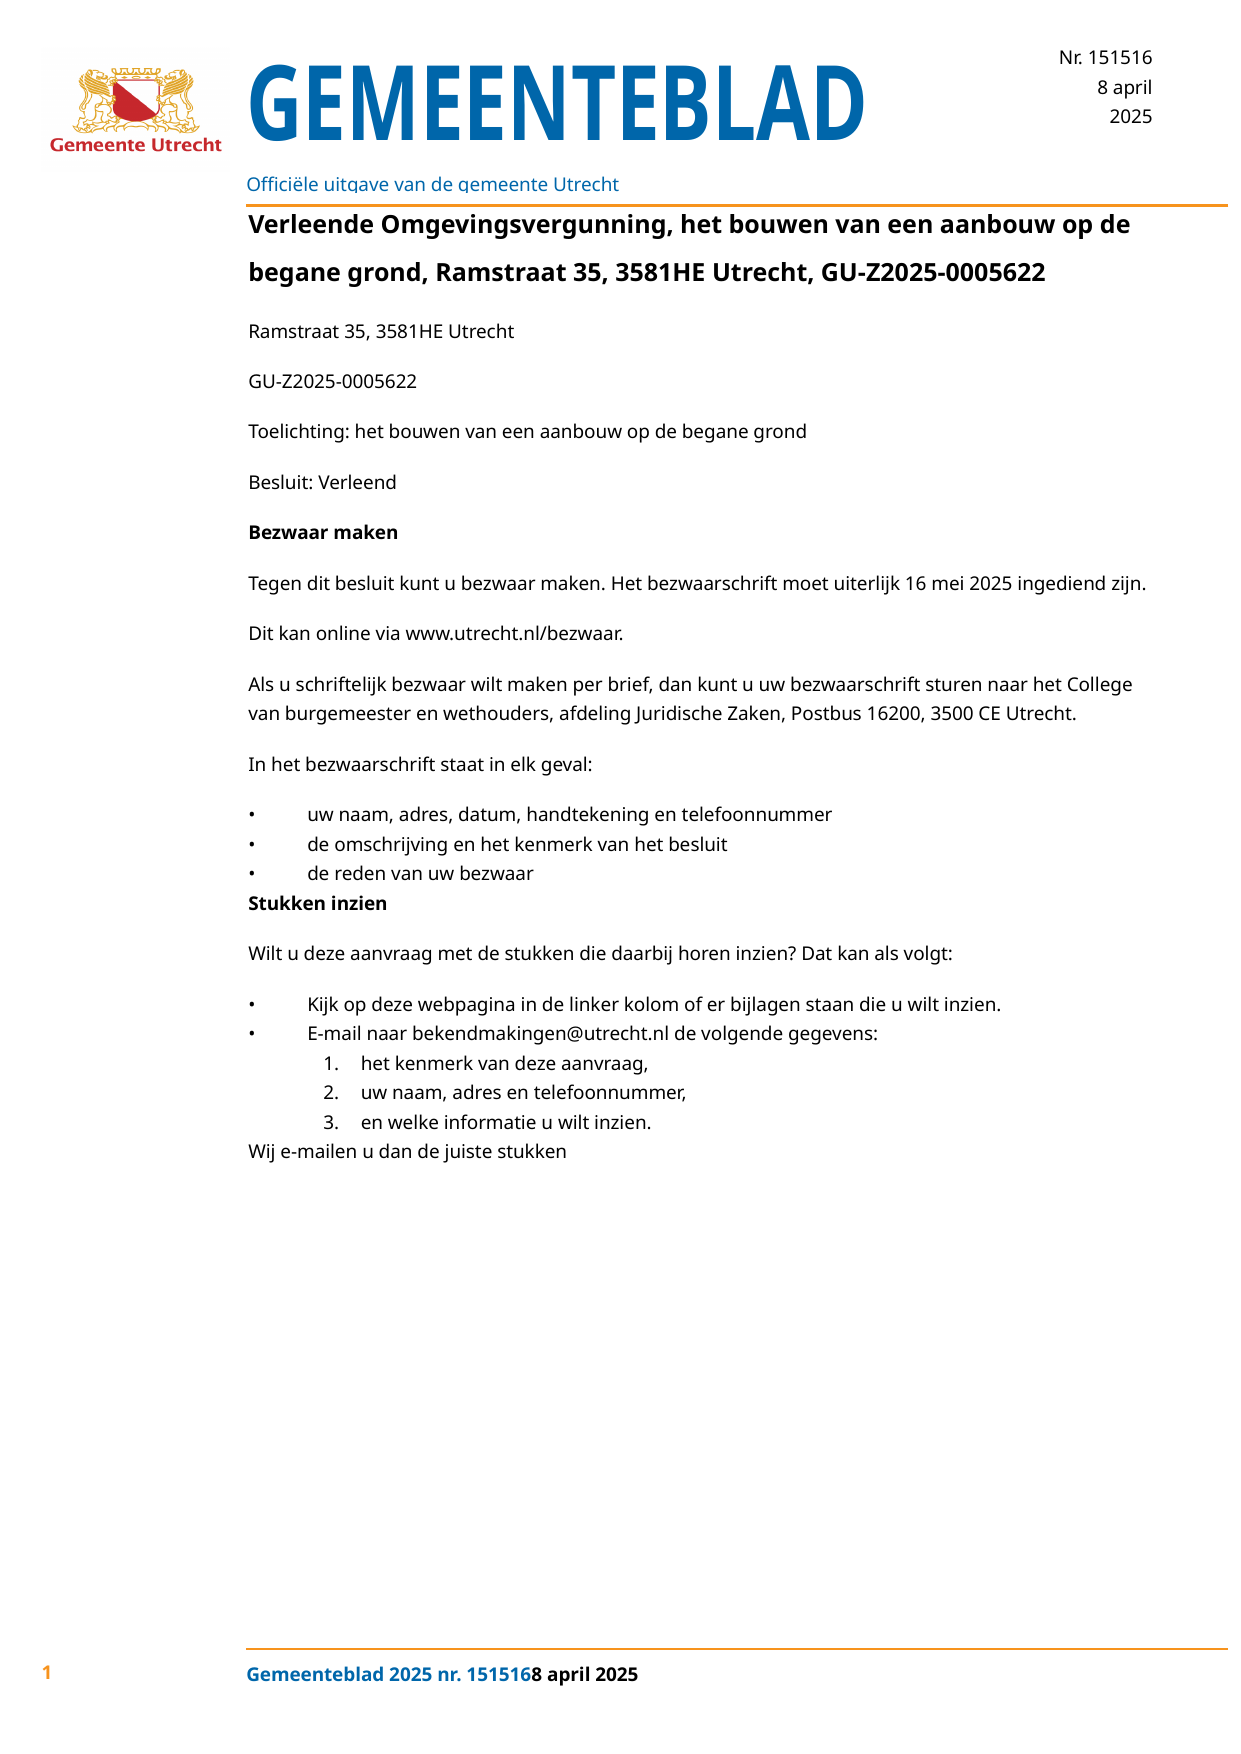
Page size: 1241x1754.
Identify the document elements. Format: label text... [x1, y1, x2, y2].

text In het bezwaarschrift staat in elk geval: [248, 751, 1152, 777]
text Stukken inzien [248, 890, 1152, 916]
list uw naam, adres, datum, handtekening en telefoonnummer [248, 801, 1152, 827]
text GU-Z2025-0005622 [248, 368, 1152, 394]
text Dit kan online via www.utrecht.nl/bezwaar. [248, 620, 1152, 646]
text Tegen dit besluit kunt u bezwaar maken. Het bezwaarschrift moet uiterlijk 16 mei 2025 ingediend zijn. [248, 570, 1152, 596]
text Wij e-mailen u dan de juiste stukken [248, 1139, 1152, 1164]
list en welke informatie u wilt inzien. [323, 1109, 1152, 1135]
list Kijk op deze webpagina in de linker kolom of er bijlagen staan die u wilt inzien. [248, 991, 1152, 1017]
list de reden van uw bezwaar [248, 860, 1152, 886]
list uw naam, adres en telefoonnummer, [323, 1079, 1152, 1105]
text Verleende Omgevingsvergunning, het bouwen van een aanbouw op de begane grond, Ramstraat 35, 3581HE Utrecht, GU-Z2025-0005622 [248, 207, 1152, 288]
text Als u schriftelijk bezwaar wilt maken per brief, dan kunt u uw bezwaarschrift sturen naar het College van burgemeester en wethouders, afdeling Juridische Zaken, Postbus 16200, 3500 CE Utrecht. [248, 671, 1152, 726]
list E-mail naar bekendmakingen@utrecht.nl de volgende gegevens: [248, 1020, 1152, 1046]
text Wilt u deze aanvraag met de stukken die daarbij horen inzien? Dat kan als volgt: [248, 940, 1152, 966]
text Bezwaar maken [248, 519, 1152, 545]
list het kenmerk van deze aanvraag, [323, 1050, 1152, 1076]
list de omschrijving en het kenmerk van het besluit [248, 831, 1152, 857]
text Besluit: Verleend [248, 469, 1152, 495]
text Ramstraat 35, 3581HE Utrecht [248, 318, 1152, 344]
text Toelichting: het bouwen van een aanbouw op de begane grond [248, 419, 1152, 444]
picture [41, 47, 231, 172]
